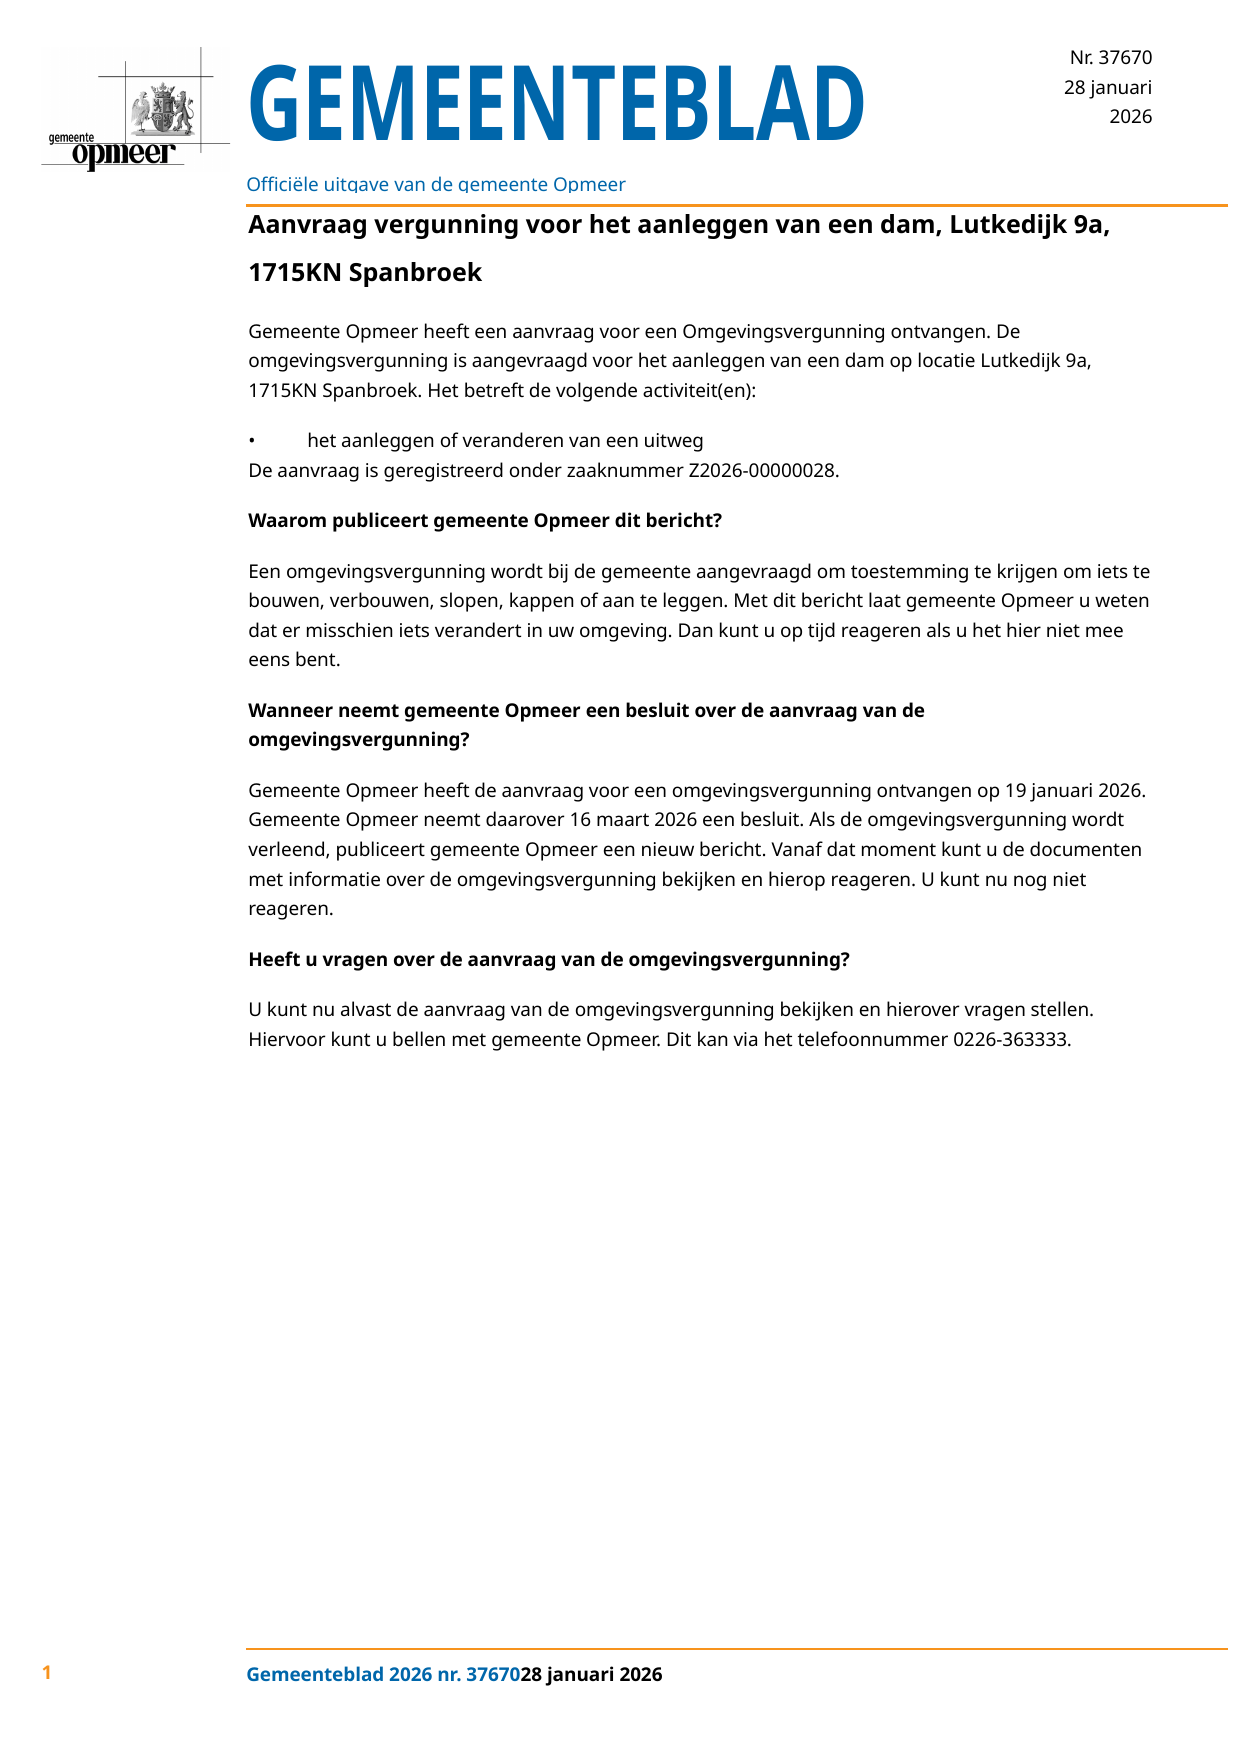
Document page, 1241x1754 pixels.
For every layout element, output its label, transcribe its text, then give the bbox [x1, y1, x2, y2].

text Aanvraag vergunning voor het aanleggen van een dam, Lutkedijk 9a, 1715KN Spanbroek [248, 207, 1152, 288]
text Heeft u vragen over de aanvraag van de omgevingsvergunning? [248, 946, 1152, 972]
text Gemeente Opmeer heeft de aanvraag voor een omgevingsvergunning ontvangen op 19 januari 2026. Gemeente Opmeer neemt daarover 16 maart 2026 een besluit. Als de omgevingsvergunning wordt verleend, publiceert gemeente Opmeer een nieuw bericht. Vanaf dat moment kunt u de documenten met informatie over de omgevingsvergunning bekijken en hierop reageren. U kunt nu nog niet reageren. [248, 777, 1152, 921]
text De aanvraag is geregistreerd onder zaaknummer Z2026-00000028. [248, 457, 1152, 483]
list het aanleggen of veranderen van een uitweg [248, 427, 1152, 453]
text Wanneer neemt gemeente Opmeer een besluit over de aanvraag van de omgevingsvergunning? [248, 697, 1152, 752]
text Een omgevingsvergunning wordt bij de gemeente aangevraagd om toestemming te krijgen om iets te bouwen, verbouwen, slopen, kappen of aan te leggen. Met dit bericht laat gemeente Opmeer u weten dat er misschien iets verandert in uw omgeving. Dan kunt u op tijd reageren als u het hier niet mee eens bent. [248, 558, 1152, 672]
text Waarom publiceert gemeente Opmeer dit bericht? [248, 507, 1152, 533]
picture [41, 47, 231, 172]
text U kunt nu alvast de aanvraag van de omgevingsvergunning bekijken en hierover vragen stellen. Hiervoor kunt u bellen met gemeente Opmeer. Dit kan via het telefoonnummer 0226-363333. [248, 996, 1152, 1052]
text Gemeente Opmeer heeft een aanvraag voor een Omgevingsvergunning ontvangen. De omgevingsvergunning is aangevraagd voor het aanleggen van een dam op locatie Lutkedijk 9a, 1715KN Spanbroek. Het betreft de volgende activiteit(en): [248, 318, 1152, 403]
